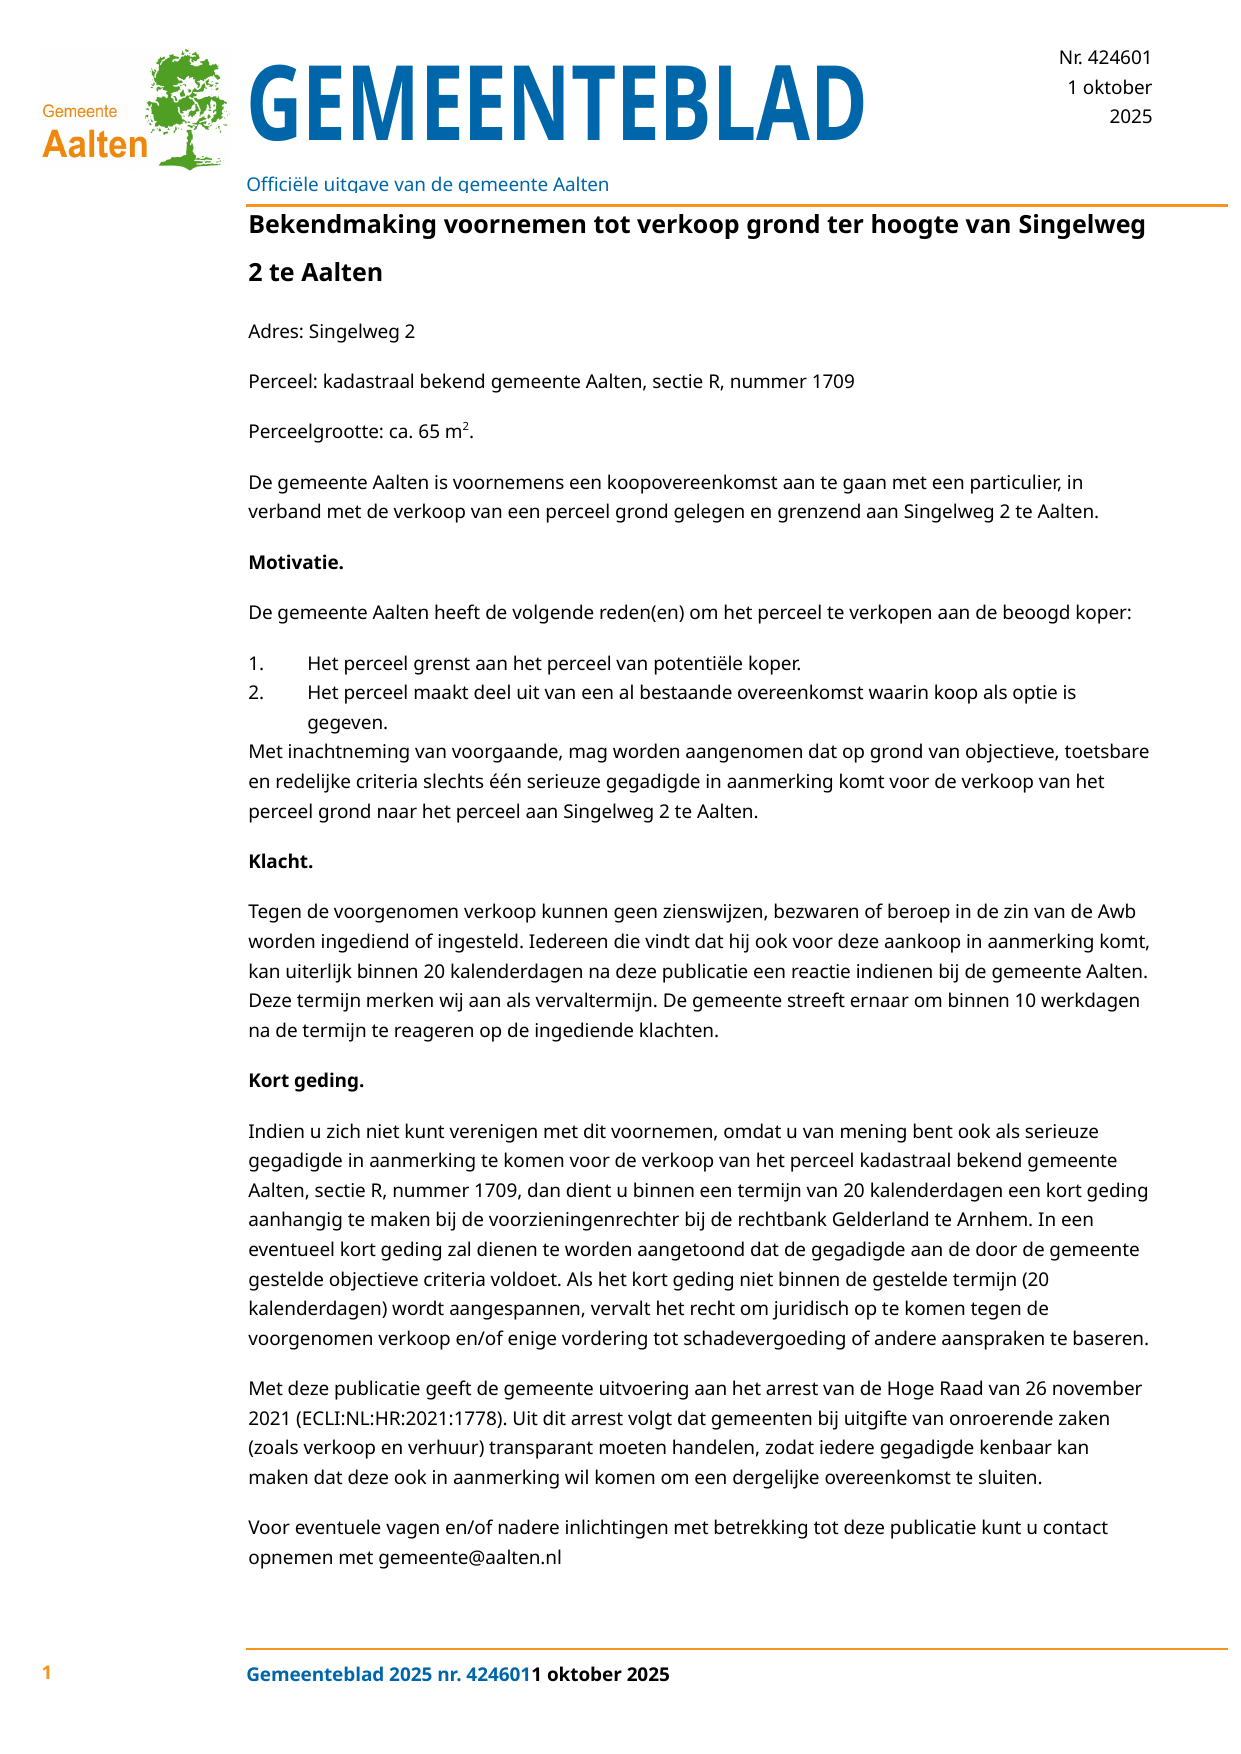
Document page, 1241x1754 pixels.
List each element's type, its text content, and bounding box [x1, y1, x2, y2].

text Adres: Singelweg 2 [248, 318, 1152, 344]
text Kort geding. [248, 1067, 1152, 1093]
text De gemeente Aalten heeft de volgende reden(en) om het perceel te verkopen aan de beoogd koper: [248, 599, 1152, 625]
list Het perceel grenst aan het perceel van potentiële koper. [248, 650, 1152, 676]
text Met inachtneming van voorgaande, mag worden aangenomen dat op grond van objectieve, toetsbare en redelijke criteria slechts één serieuze gegadigde in aanmerking komt voor de verkoop van het perceel grond naar het perceel aan Singelweg 2 te Aalten. [248, 739, 1152, 824]
text Perceel: kadastraal bekend gemeente Aalten, sectie R, nummer 1709 [248, 368, 1152, 394]
text Indien u zich niet kunt verenigen met dit voornemen, omdat u van mening bent ook als serieuze gegadigde in aanmerking te komen voor de verkoop van het perceel kadastraal bekend gemeente Aalten, sectie R, nummer 1709, dan dient u binnen een termijn van 20 kalenderdagen een kort geding aanhangig te maken bij de voorzieningenrechter bij de rechtbank Gelderland te Arnhem. In een eventueel kort geding zal dienen te worden aangetoond dat de gegadigde aan de door de gemeente gestelde objectieve criteria voldoet. Als het kort geding niet binnen de gestelde termijn (20 kalenderdagen) wordt aangespannen, vervalt het recht om juridisch op te komen tegen de voorgenomen verkoop en/of enige vordering tot schadevergoeding of andere aanspraken te baseren. [248, 1118, 1152, 1351]
text Motivatie. [248, 549, 1152, 575]
text Met deze publicatie geeft de gemeente uitvoering aan het arrest van de Hoge Raad van 26 november 2021 (ECLI:NL:HR:2021:1778). Uit dit arrest volgt dat gemeenten bij uitgifte van onroerende zaken (zoals verkoop en verhuur) transparant moeten handelen, zodat iedere gegadigde kenbaar kan maken dat deze ook in aanmerking wil komen om een dergelijke overeenkomst te sluiten. [248, 1375, 1152, 1490]
text Bekendmaking voornemen tot verkoop grond ter hoogte van Singelweg 2 te Aalten [248, 207, 1152, 288]
text Perceelgrootte: ca. 65 m2. [248, 419, 1152, 444]
text Tegen de voorgenomen verkoop kunnen geen zienswijzen, bezwaren of beroep in de zin van de Awb worden ingediend of ingesteld. Iedereen die vindt dat hij ook voor deze aankoop in aanmerking komt, kan uiterlijk binnen 20 kalenderdagen na deze publicatie een reactie indienen bij de gemeente Aalten. Deze termijn merken wij aan als vervaltermijn. De gemeente streeft ernaar om binnen 10 werkdagen na de termijn te reageren op de ingediende klachten. [248, 899, 1152, 1043]
list Het perceel maakt deel uit van een al bestaande overeenkomst waarin koop als optie is gegeven. [248, 679, 1152, 735]
text Klacht. [248, 848, 1152, 874]
picture [41, 47, 231, 172]
text De gemeente Aalten is voornemens een koopovereenkomst aan te gaan met een particulier, in verband met de verkoop van een perceel grond gelegen en grenzend aan Singelweg 2 te Aalten. [248, 469, 1152, 524]
text Voor eventuele vagen en/of nadere inlichtingen met betrekking tot deze publicatie kunt u contact opnemen met gemeente@aalten.nl [248, 1514, 1152, 1570]
